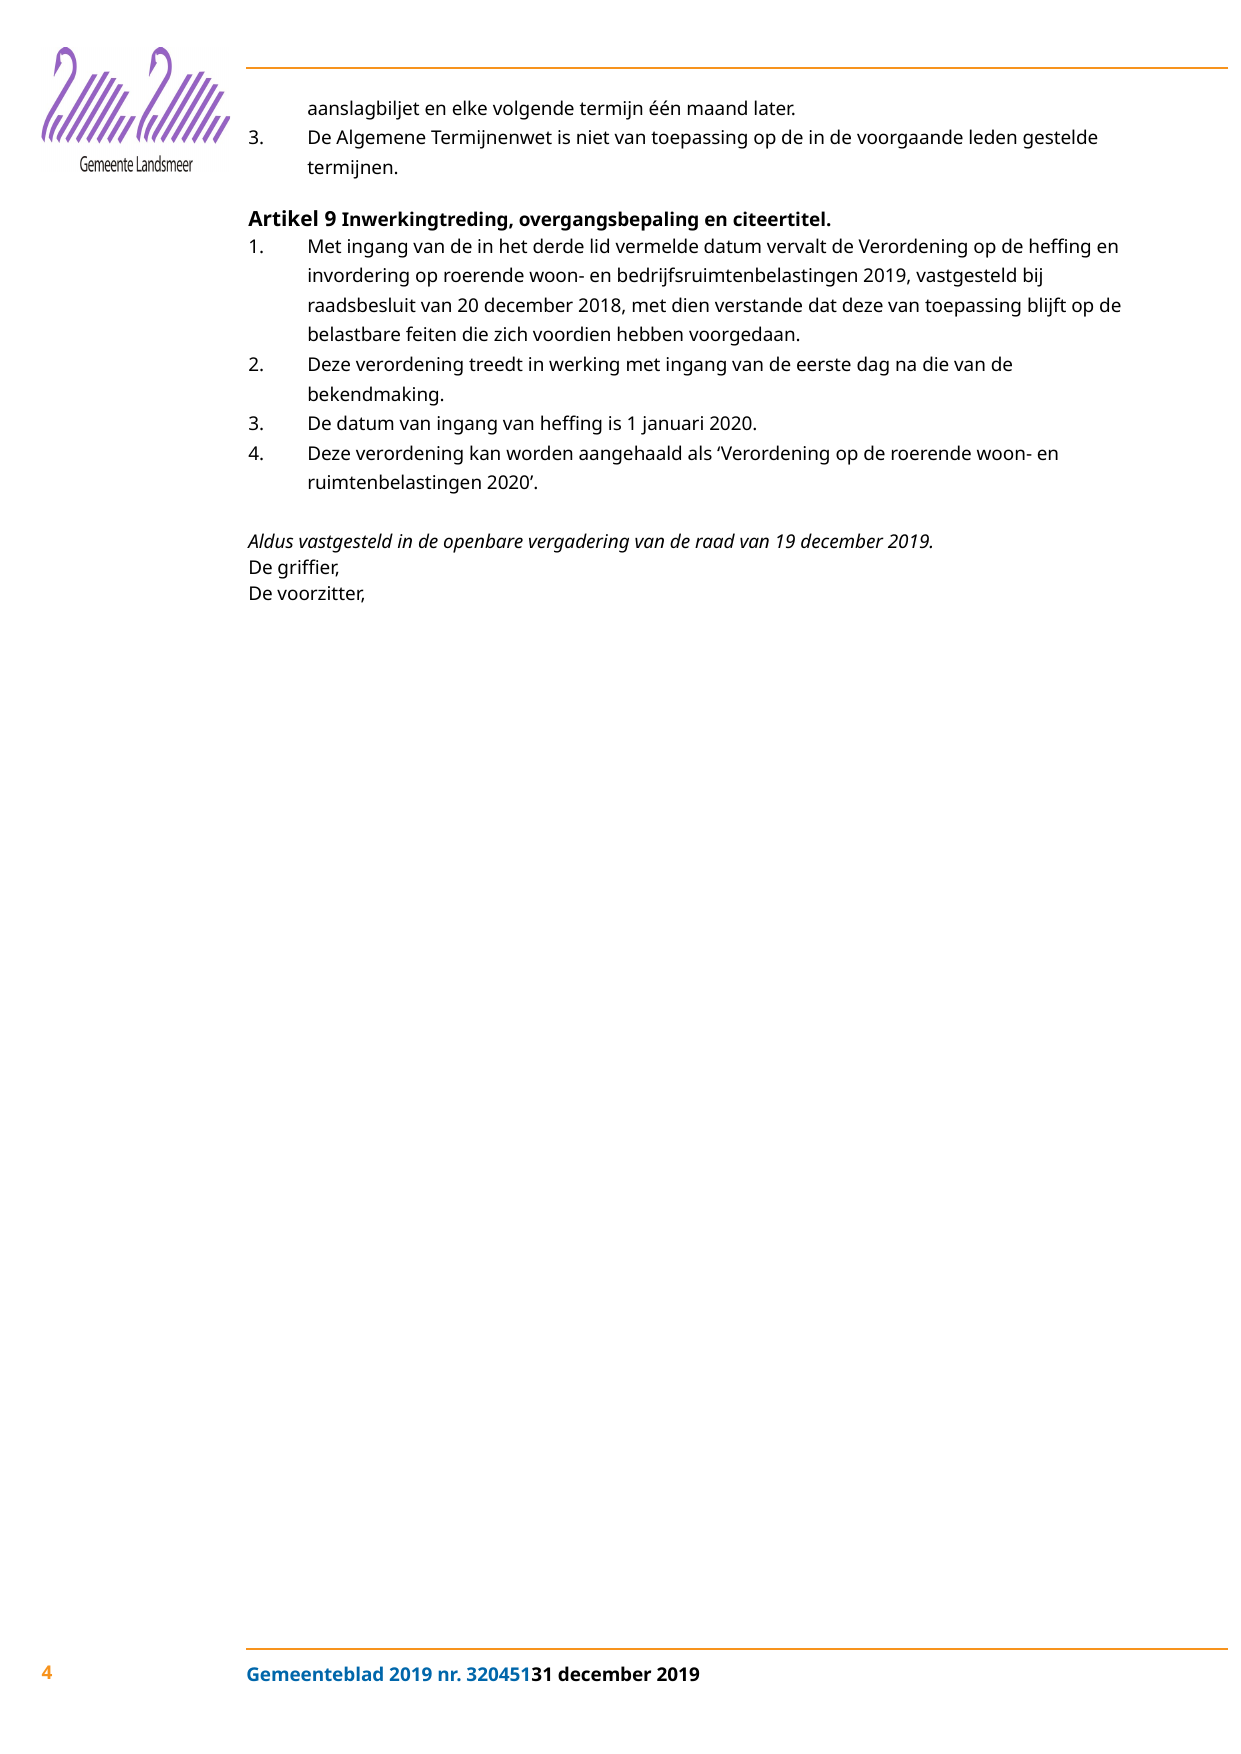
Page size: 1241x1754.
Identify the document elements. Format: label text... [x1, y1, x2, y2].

text Artikel 9 Inwerkingtreding, overgangsbepaling en citeertitel. [248, 204, 1152, 233]
list Deze verordening kan worden aangehaald als ‘Verordening op de roerende woon- en ruimtenbelastingen 2020’. [248, 440, 1152, 495]
list De datum van ingang van heffing is 1 januari 2020. [248, 410, 1152, 436]
list Met ingang van de in het derde lid vermelde datum vervalt de Verordening op de heffing en invordering op roerende woon- en bedrijfsruimtenbelastingen 2019, vastgesteld bij raadsbesluit van 20 december 2018, met dien verstande dat deze van toepassing blijft op de belastbare feiten die zich voordien hebben voorgedaan. [248, 233, 1152, 347]
list aanslagbiljet en elke volgende termijn één maand later. [248, 95, 1152, 121]
text De voorzitter, [248, 580, 1152, 606]
list Deze verordening treedt in werking met ingang van de eerste dag na die van de bekendmaking. [248, 351, 1152, 406]
picture [41, 47, 231, 172]
text De griffier, [248, 554, 1152, 580]
list De Algemene Termijnenwet is niet van toepassing op de in de voorgaande leden gestelde termijnen. [248, 124, 1152, 180]
text Aldus vastgesteld in de openbare vergadering van de raad van 19 december 2019. [248, 529, 1152, 554]
